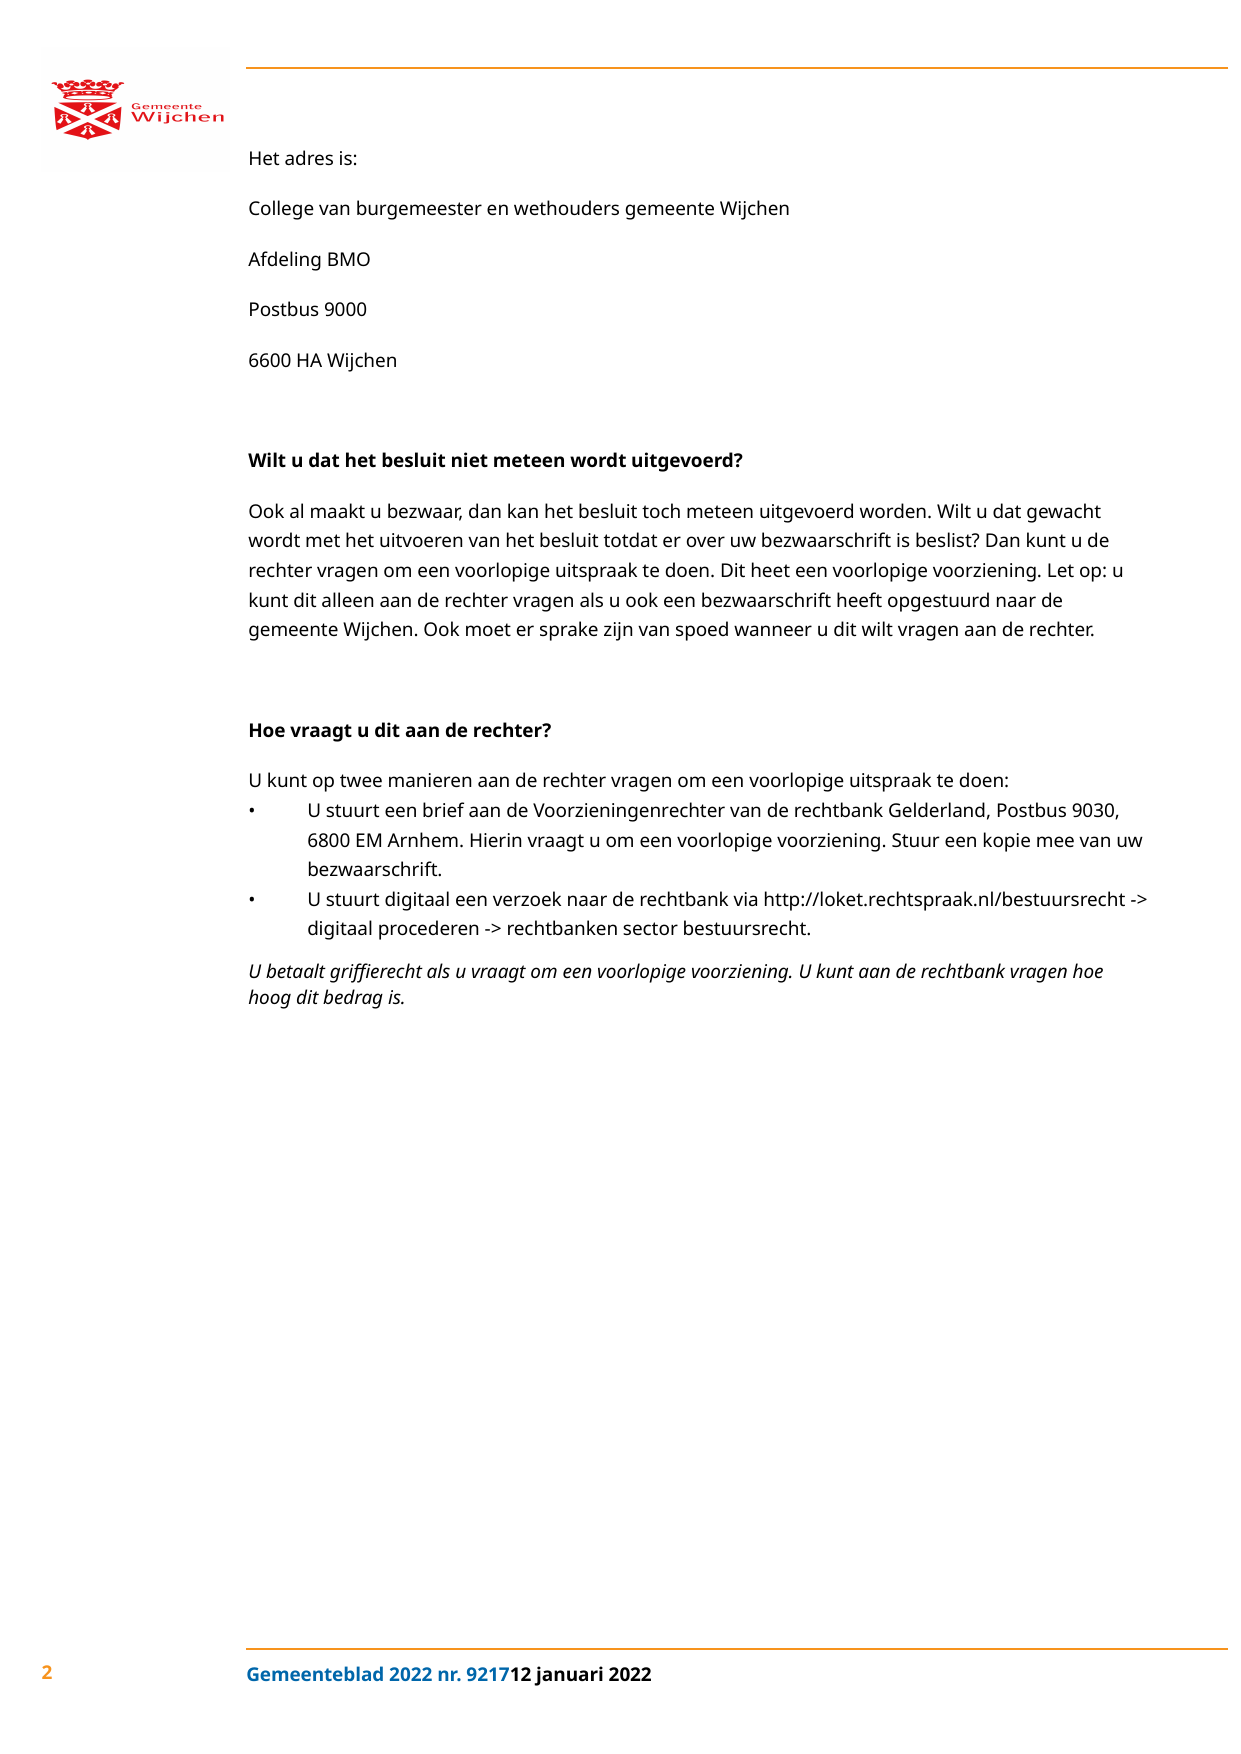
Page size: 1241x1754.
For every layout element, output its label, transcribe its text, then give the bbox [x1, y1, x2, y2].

list U stuurt een brief aan de Voorzieningenrechter van de rechtbank Gelderland, Postbus 9030, 6800 EM Arnhem. Hierin vraagt u om een voorlopige voorziening. Stuur een kopie mee van uw bezwaarschrift. [248, 797, 1152, 882]
text College van burgemeester en wethouders gemeente Wijchen [248, 196, 1152, 221]
text Hoe vraagt u dit aan de rechter? [248, 717, 1152, 743]
text Ook al maakt u bezwaar, dan kan het besluit toch meteen uitgevoerd worden. Wilt u dat gewacht wordt met het uitvoeren van het besluit totdat er over uw bezwaarschrift is beslist? Dan kunt u de rechter vragen om een voorlopige uitspraak te doen. Dit heet een voorlopige voorziening. Let op: u kunt dit alleen aan de rechter vragen als u ook een bezwaarschrift heeft opgestuurd naar de gemeente Wijchen. Ook moet er sprake zijn van spoed wanneer u dit wilt vragen aan de rechter. [248, 498, 1152, 642]
picture [41, 47, 231, 172]
text Postbus 9000 [248, 296, 1152, 322]
text Het adres is: [248, 145, 1152, 171]
text Wilt u dat het besluit niet meteen wordt uitgevoerd? [248, 448, 1152, 473]
text U betaalt griffierecht als u vraagt om een voorlopige voorziening. U kunt aan de rechtbank vragen hoe hoog dit bedrag is. [248, 959, 1152, 1010]
text 6600 HA Wijchen [248, 347, 1152, 373]
list U stuurt digitaal een verzoek naar de rechtbank via http://loket.rechtspraak.nl/bestuursrecht -> digitaal procederen -> rechtbanken sector bestuursrecht. [248, 886, 1152, 941]
text U kunt op twee manieren aan de rechter vragen om een voorlopige uitspraak te doen: [248, 768, 1152, 793]
text Afdeling BMO [248, 246, 1152, 272]
